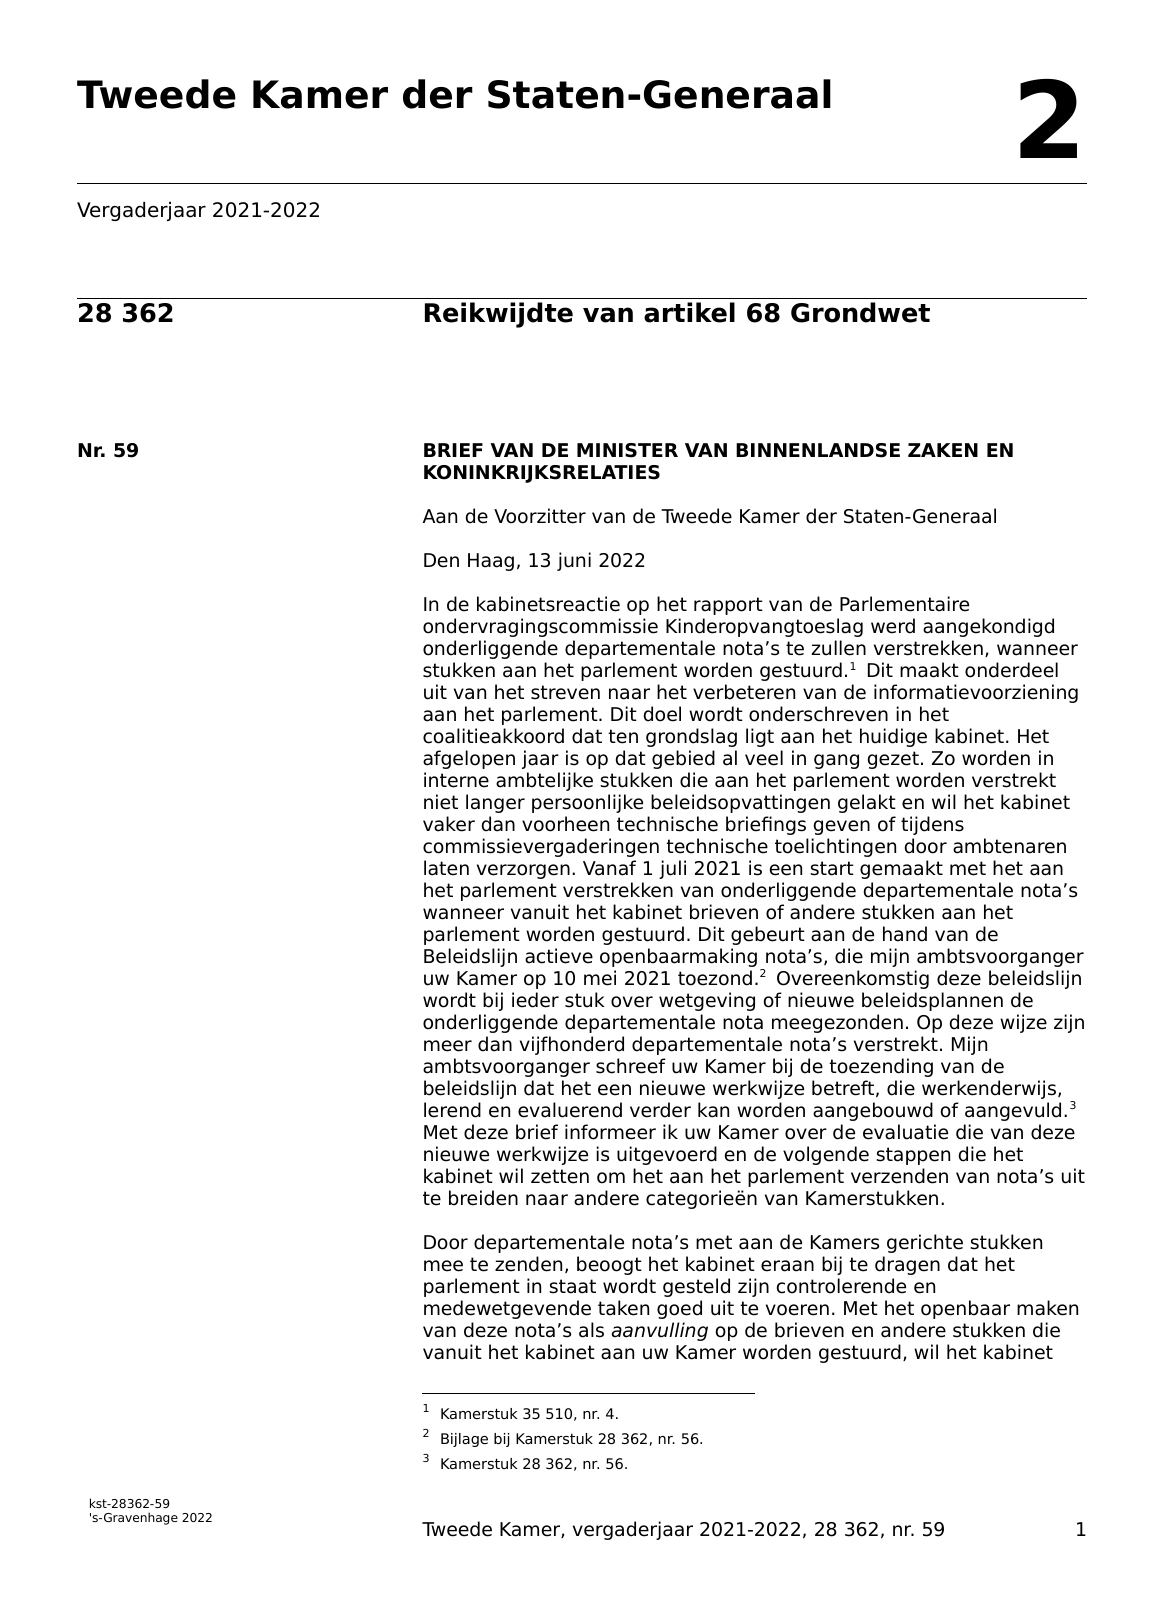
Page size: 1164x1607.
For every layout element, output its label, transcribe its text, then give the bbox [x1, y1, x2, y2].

subtitle 28 362 Reikwijdte van artikel 68 Grondwet [77, 299, 1087, 329]
text Kamerstuk 28 362, nr. 56. [422, 1452, 1087, 1474]
table_header Tweede Kamer der Staten-Generaal [77, 59, 886, 183]
table_cell Vergaderjaar 2021-2022 [77, 184, 1087, 298]
text 's-Gravenhage 2022 [88, 1511, 323, 1525]
text Den Haag, 13 juni 2022 [422, 550, 1087, 572]
text Bijlage bij Kamerstuk 28 362, nr. 56. [422, 1427, 1087, 1449]
subtitle Nr. 59 BRIEF VAN DE MINISTER VAN BINNENLANDSE ZAKEN EN KONINKRIJKSRELATIES [77, 440, 1087, 484]
text Kamerstuk 35 510, nr. 4. [422, 1402, 1087, 1424]
table_header 2 [886, 59, 1087, 183]
text In de kabinetsreactie op het rapport van de Parlementaire ondervragingscommissie Kinderopvangtoeslag werd aangekondigd onderliggende departementale nota’s te zullen verstrekken, wanneer stukken aan het parlement worden gestuurd. Dit maakt onderdeel uit van het streven naar het verbeteren van de informatievoorziening aan het parlement. Dit doel wordt onderschreven in het coalitieakkoord dat ten grondslag ligt aan het huidige kabinet. Het afgelopen jaar is op dat gebied al veel in gang gezet. Zo worden in interne ambtelijke stukken die aan het parlement worden verstrekt niet langer persoonlijke beleidsopvattingen gelakt en wil het kabinet vaker dan voorheen technische briefings geven of tijdens commissievergaderingen technische toelichtingen door ambtenaren laten verzorgen. Vanaf 1 juli 2021 is een start gemaakt met het aan het parlement verstrekken van onderliggende departementale nota’s wanneer vanuit het kabinet brieven of andere stukken aan het parlement worden gestuurd. Dit gebeurt aan de hand van de Beleidslijn actieve openbaarmaking nota’s, die mijn ambtsvoorganger uw Kamer op 10 mei 2021 toezond. Overeenkomstig deze beleidslijn wordt bij ieder stuk over wetgeving of nieuwe beleidsplannen de onderliggende departementale nota meegezonden. Op deze wijze zijn meer dan vijfhonderd departementale nota’s verstrekt. Mijn ambtsvoorganger schreef uw Kamer bij de toezending van de beleidslijn dat het een nieuwe werkwijze betreft, die werkenderwijs, lerend en evaluerend verder kan worden aangebouwd of aangevuld. Met deze brief informeer ik uw Kamer over de evaluatie die van deze nieuwe werkwijze is uitgevoerd en de volgende stappen die het kabinet wil zetten om het aan het parlement verzenden van nota’s uit te breiden naar andere categorieën van Kamerstukken. [422, 594, 1087, 1209]
text kst-28362-59 [88, 1497, 323, 1511]
text Aan de Voorzitter van de Tweede Kamer der Staten-Generaal [422, 506, 1087, 528]
text Door departementale nota’s met aan de Kamers gerichte stukken mee te zenden, beoogt het kabinet eraan bij te dragen dat het parlement in staat wordt gesteld zijn controlerende en medewetgevende taken goed uit te voeren. Met het openbaar maken van deze nota’s als aanvulling op de brieven en andere stukken die vanuit het kabinet aan uw Kamer worden gestuurd, wil het kabinet [422, 1232, 1087, 1364]
